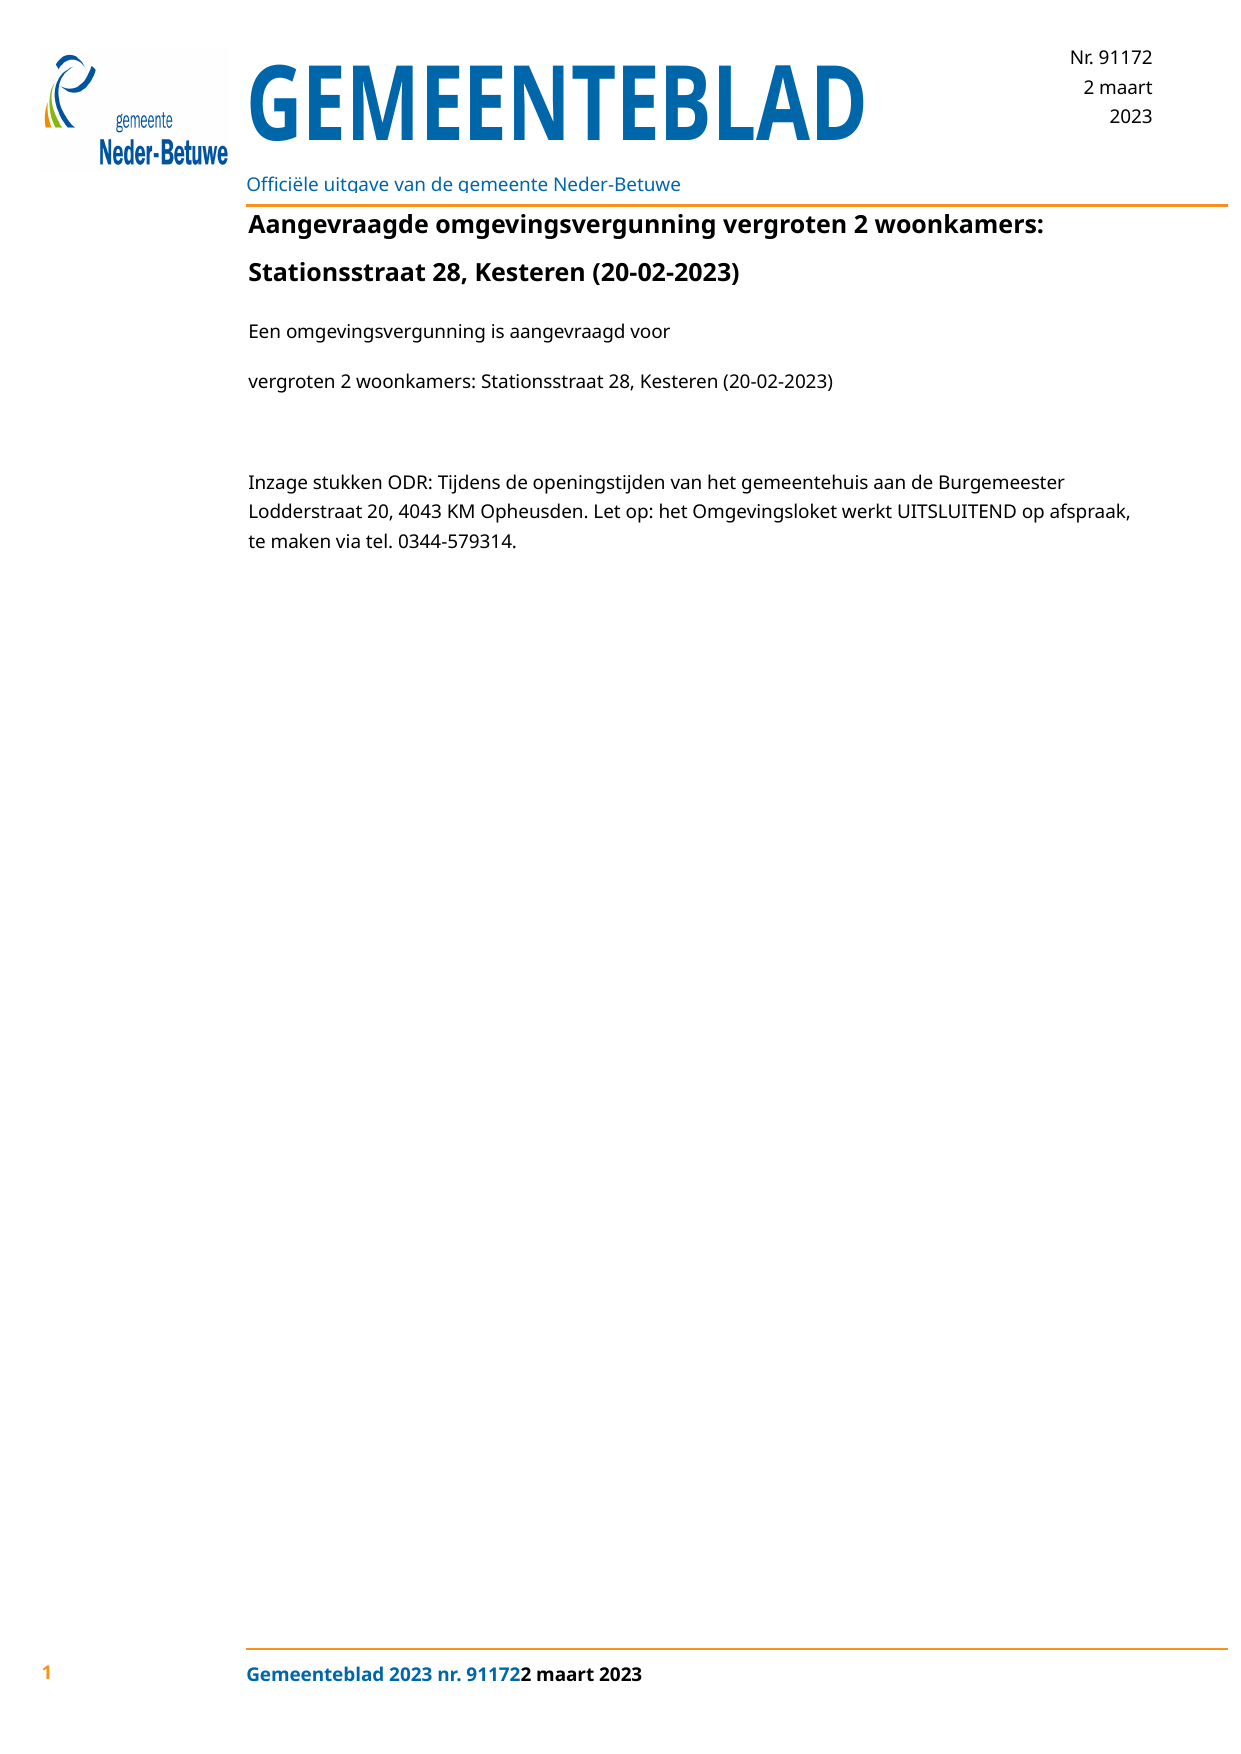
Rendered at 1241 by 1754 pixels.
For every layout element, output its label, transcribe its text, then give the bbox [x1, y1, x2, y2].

text vergroten 2 woonkamers: Stationsstraat 28, Kesteren (20-02-2023) [248, 368, 1152, 394]
picture [41, 47, 231, 172]
text Aangevraagde omgevingsvergunning vergroten 2 woonkamers: Stationsstraat 28, Kesteren (20-02-2023) [248, 207, 1152, 288]
text Inzage stukken ODR: Tijdens de openingstijden van het gemeentehuis aan de Burgemeester Lodderstraat 20, 4043 KM Opheusden. Let op: het Omgevingsloket werkt UITSLUITEND op afspraak, te maken via tel. 0344-579314. [248, 469, 1152, 554]
text Een omgevingsvergunning is aangevraagd voor [248, 318, 1152, 344]
